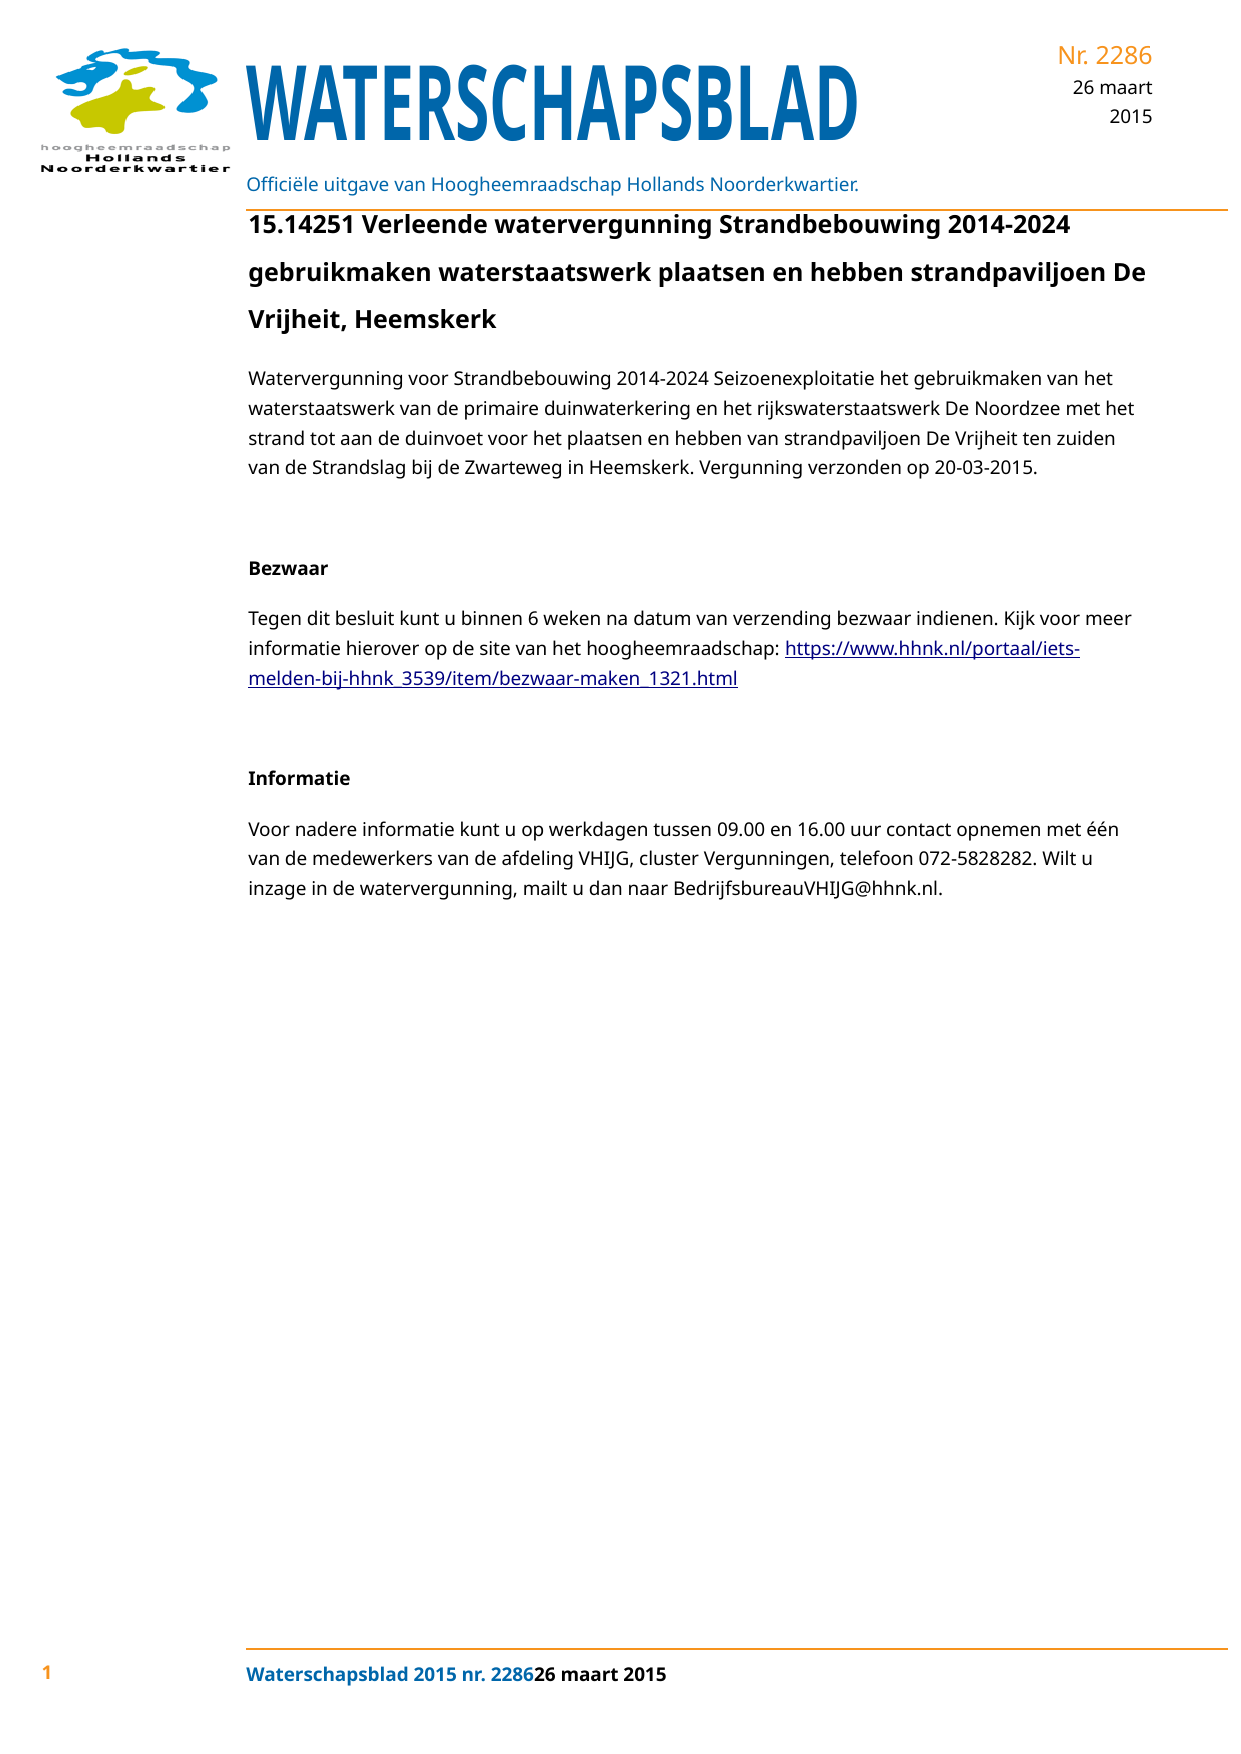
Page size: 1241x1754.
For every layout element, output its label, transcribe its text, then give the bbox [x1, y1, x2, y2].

text Informatie [248, 766, 1152, 791]
text Tegen dit besluit kunt u binnen 6 weken na datum van verzending bezwaar indienen. Kijk voor meer informatie hierover op de site van het hoogheemraadschap: https://www.hhnk.nl/portaal/iets-melden-bij-hhnk_3539/item/bezwaar-maken_1321.html [248, 606, 1152, 690]
text 15.14251 Verleende watervergunning Strandbebouwing 2014-2024 gebruikmaken waterstaatswerk plaatsen en hebben strandpaviljoen De Vrijheit, Heemskerk [248, 211, 1152, 336]
text Voor nadere informatie kunt u op werkdagen tussen 09.00 en 16.00 uur contact opnemen met één van de medewerkers van de afdeling VHIJG, cluster Vergunningen, telefoon 072-5828282. Wilt u inzage in de watervergunning, mailt u dan naar BedrijfsbureauVHIJG@hhnk.nl. [248, 816, 1152, 901]
text Bezwaar [248, 555, 1152, 581]
picture [41, 47, 231, 172]
text Watervergunning voor Strandbebouwing 2014-2024 Seizoenexploitatie het gebruikmaken van het waterstaatswerk van de primaire duinwaterkering en het rijkswaterstaatswerk De Noordzee met het strand tot aan de duinvoet voor het plaatsen en hebben van strandpaviljoen De Vrijheit ten zuiden van de Strandslag bij de Zwarteweg in Heemskerk. Vergunning verzonden op 20-03-2015. [248, 366, 1152, 480]
